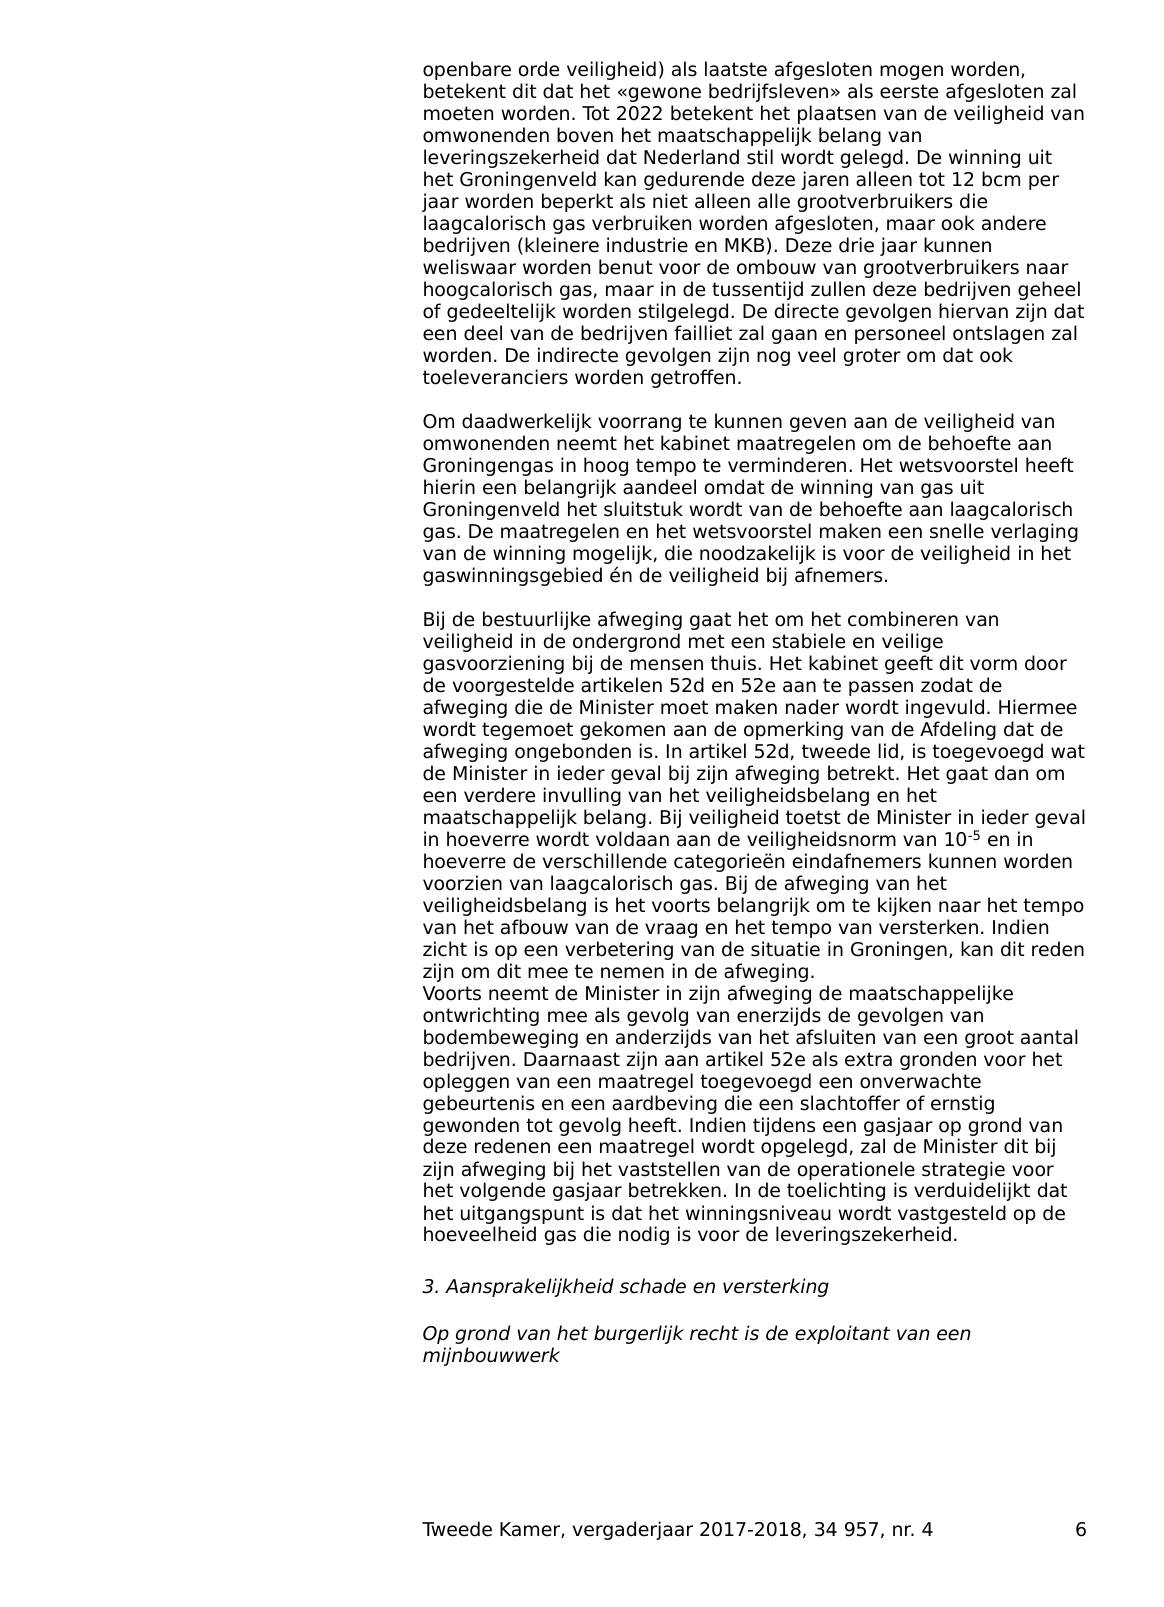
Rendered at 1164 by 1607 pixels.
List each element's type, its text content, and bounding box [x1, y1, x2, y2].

text Op grond van het burgerlijk recht is de exploitant van een mijnbouwwerk [422, 1323, 1087, 1367]
text Om daadwerkelijk voorrang te kunnen geven aan de veiligheid van omwonenden neemt het kabinet maatregelen om de behoefte aan Groningengas in hoog tempo te verminderen. Het wetsvoorstel heeft hierin een belangrijk aandeel omdat de winning van gas uit Groningenveld het sluitstuk wordt van de behoefte aan laagcalorisch gas. De maatregelen en het wetsvoorstel maken een snelle verlaging van de winning mogelijk, die noodzakelijk is voor de veiligheid in het gaswinningsgebied én de veiligheid bij afnemers. [422, 411, 1087, 587]
text openbare orde veiligheid) als laatste afgesloten mogen worden, betekent dit dat het «gewone bedrijfsleven» als eerste afgesloten zal moeten worden. Tot 2022 betekent het plaatsen van de veiligheid van omwonenden boven het maatschappelijk belang van leveringszekerheid dat Nederland stil wordt gelegd. De winning uit het Groningenveld kan gedurende deze jaren alleen tot 12 bcm per jaar worden beperkt als niet alleen alle grootverbruikers die laagcalorisch gas verbruiken worden afgesloten, maar ook andere bedrijven (kleinere industrie en MKB). Deze drie jaar kunnen weliswaar worden benut voor de ombouw van grootverbruikers naar hoogcalorisch gas, maar in de tussentijd zullen deze bedrijven geheel of gedeeltelijk worden stilgelegd. De directe gevolgen hiervan zijn dat een deel van de bedrijven failliet zal gaan en personeel ontslagen zal worden. De indirecte gevolgen zijn nog veel groter om dat ook toeleveranciers worden getroffen. [422, 59, 1087, 389]
text Voorts neemt de Minister in zijn afweging de maatschappelijke ontwrichting mee als gevolg van enerzijds de gevolgen van bodembeweging en anderzijds van het afsluiten van een groot aantal bedrijven. Daarnaast zijn aan artikel 52e als extra gronden voor het opleggen van een maatregel toegevoegd een onverwachte gebeurtenis en een aardbeving die een slachtoffer of ernstig gewonden tot gevolg heeft. Indien tijdens een gasjaar op grond van deze redenen een maatregel wordt opgelegd, zal de Minister dit bij zijn afweging bij het vaststellen van de operationele strategie voor het volgende gasjaar betrekken. In de toelichting is verduidelijkt dat het uitgangspunt is dat het winningsniveau wordt vastgesteld op de hoeveelheid gas die nodig is voor de leveringszekerheid. [422, 983, 1087, 1246]
subtitle 3. Aansprakelijkheid schade en versterking [422, 1276, 1087, 1298]
text Bij de bestuurlijke afweging gaat het om het combineren van veiligheid in de ondergrond met een stabiele en veilige gasvoorziening bij de mensen thuis. Het kabinet geeft dit vorm door de voorgestelde artikelen 52d en 52e aan te passen zodat de afweging die de Minister moet maken nader wordt ingevuld. Hiermee wordt tegemoet gekomen aan de opmerking van de Afdeling dat de afweging ongebonden is. In artikel 52d, tweede lid, is toegevoegd wat de Minister in ieder geval bij zijn afweging betrekt. Het gaat dan om een verdere invulling van het veiligheidsbelang en het maatschappelijk belang. Bij veiligheid toetst de Minister in ieder geval in hoeverre wordt voldaan aan de veiligheidsnorm van 10-5 en in hoeverre de verschillende categorieën eindafnemers kunnen worden voorzien van laagcalorisch gas. Bij de afweging van het veiligheidsbelang is het voorts belangrijk om te kijken naar het tempo van het afbouw van de vraag en het tempo van versterken. Indien zicht is op een verbetering van de situatie in Groningen, kan dit reden zijn om dit mee te nemen in de afweging. [422, 609, 1087, 983]
